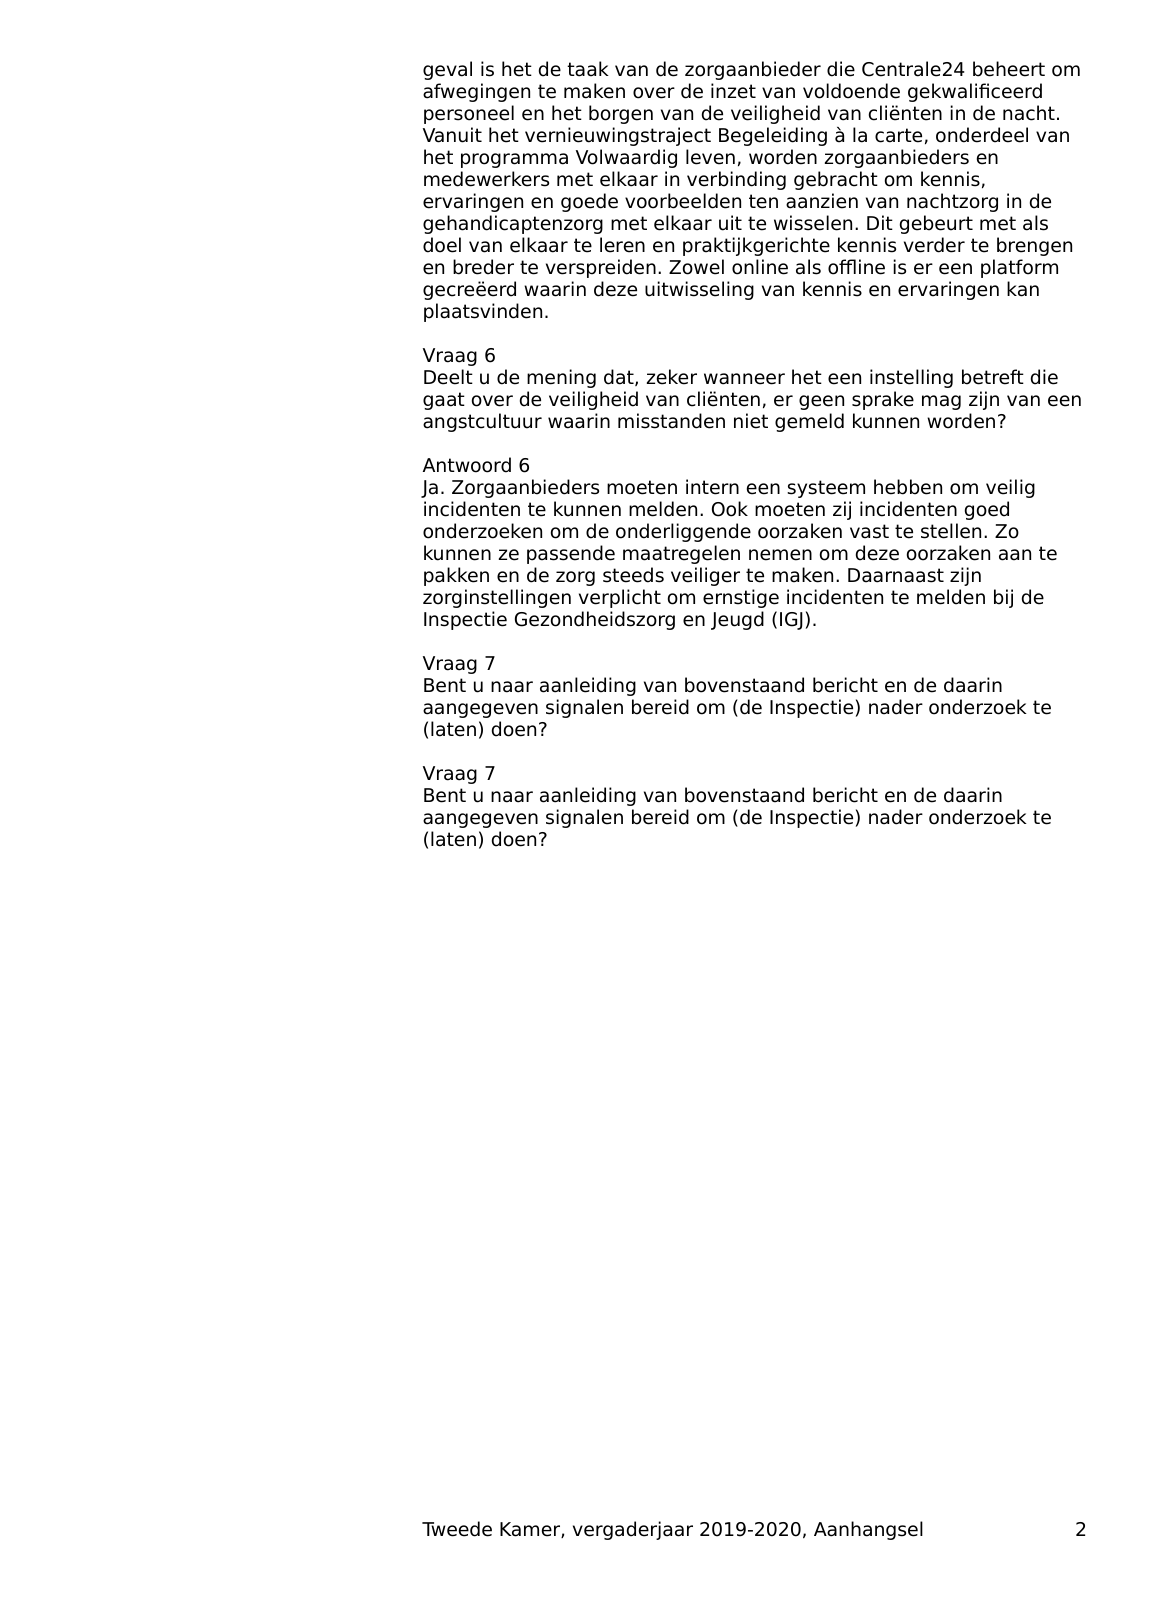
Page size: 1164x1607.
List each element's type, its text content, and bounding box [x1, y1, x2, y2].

text Bent u naar aanleiding van bovenstaand bericht en de daarin aangegeven signalen bereid om (de Inspectie) nader onderzoek te (laten) doen? [422, 785, 1087, 851]
text Vraag 6 [422, 345, 1087, 367]
text Ja. Zorgaanbieders moeten intern een systeem hebben om veilig incidenten te kunnen melden. Ook moeten zij incidenten goed onderzoeken om de onderliggende oorzaken vast te stellen. Zo kunnen ze passende maatregelen nemen om deze oorzaken aan te pakken en de zorg steeds veiliger te maken. Daarnaast zijn zorginstellingen verplicht om ernstige incidenten te melden bij de Inspectie Gezondheidszorg en Jeugd (IGJ). [422, 477, 1087, 631]
text Antwoord 6 [422, 455, 1087, 477]
text Deelt u de mening dat, zeker wanneer het een instelling betreft die gaat over de veiligheid van cliënten, er geen sprake mag zijn van een angstcultuur waarin misstanden niet gemeld kunnen worden? [422, 367, 1087, 433]
text Vraag 7 [422, 653, 1087, 675]
text geval is het de taak van de zorgaanbieder die Centrale24 beheert om afwegingen te maken over de inzet van voldoende gekwalificeerd personeel en het borgen van de veiligheid van cliënten in de nacht. [422, 59, 1087, 125]
text Vanuit het vernieuwingstraject Begeleiding à la carte, onderdeel van het programma Volwaardig leven, worden zorgaanbieders en medewerkers met elkaar in verbinding gebracht om kennis, ervaringen en goede voorbeelden ten aanzien van nachtzorg in de gehandicaptenzorg met elkaar uit te wisselen. Dit gebeurt met als doel van elkaar te leren en praktijkgerichte kennis verder te brengen en breder te verspreiden. Zowel online als offline is er een platform gecreëerd waarin deze uitwisseling van kennis en ervaringen kan plaatsvinden. [422, 125, 1087, 323]
text Vraag 7 [422, 763, 1087, 785]
text Bent u naar aanleiding van bovenstaand bericht en de daarin aangegeven signalen bereid om (de Inspectie) nader onderzoek te (laten) doen? [422, 675, 1087, 741]
